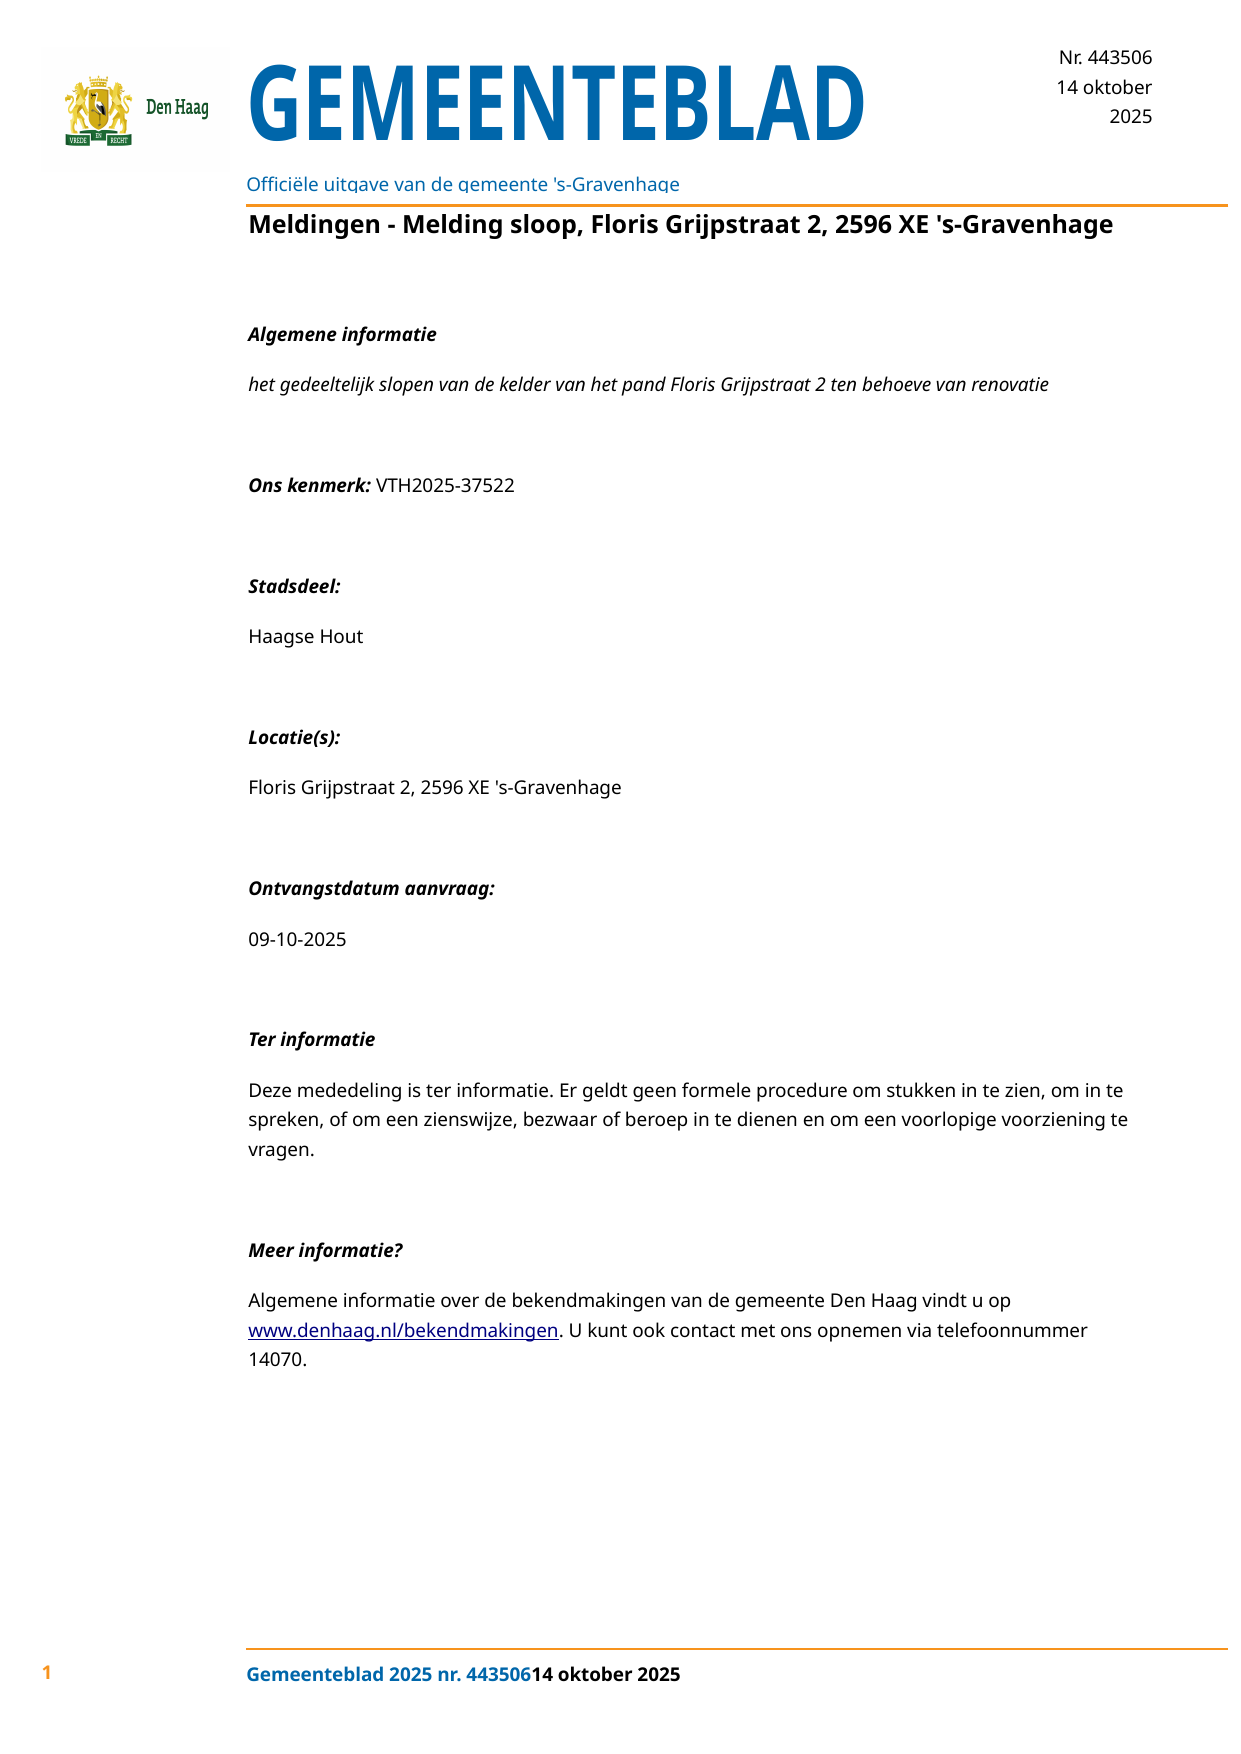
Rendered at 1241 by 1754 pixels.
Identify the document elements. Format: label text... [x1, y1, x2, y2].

text Floris Grijpstraat 2, 2596 XE 's-Gravenhage [248, 774, 1152, 800]
text Ter informatie [248, 1027, 1152, 1052]
text Stadsdeel: [248, 573, 1152, 598]
text Locatie(s): [248, 724, 1152, 750]
text Ontvangstdatum aanvraag: [248, 875, 1152, 901]
text Meer informatie? [248, 1237, 1152, 1263]
text Haagse Hout [248, 623, 1152, 649]
text Ons kenmerk: VTH2025-37522 [248, 472, 1152, 498]
text het gedeeltelijk slopen van de kelder van het pand Floris Grijpstraat 2 ten behoeve van renovatie [248, 371, 1152, 397]
text Meldingen - Melding sloop, Floris Grijpstraat 2, 2596 XE 's-Gravenhage [248, 207, 1152, 241]
text Algemene informatie over de bekendmakingen van de gemeente Den Haag vindt u op www.denhaag.nl/bekendmakingen. U kunt ook contact met ons opnemen via telefoonnummer 14070. [248, 1287, 1152, 1372]
text Deze mededeling is ter informatie. Er geldt geen formele procedure om stukken in te zien, om in te spreken, of om een zienswijze, bezwaar of beroep in te dienen en om een voorlopige voorziening te vragen. [248, 1077, 1152, 1162]
picture [41, 47, 231, 172]
text 09-10-2025 [248, 926, 1152, 951]
text Algemene informatie [248, 321, 1152, 346]
